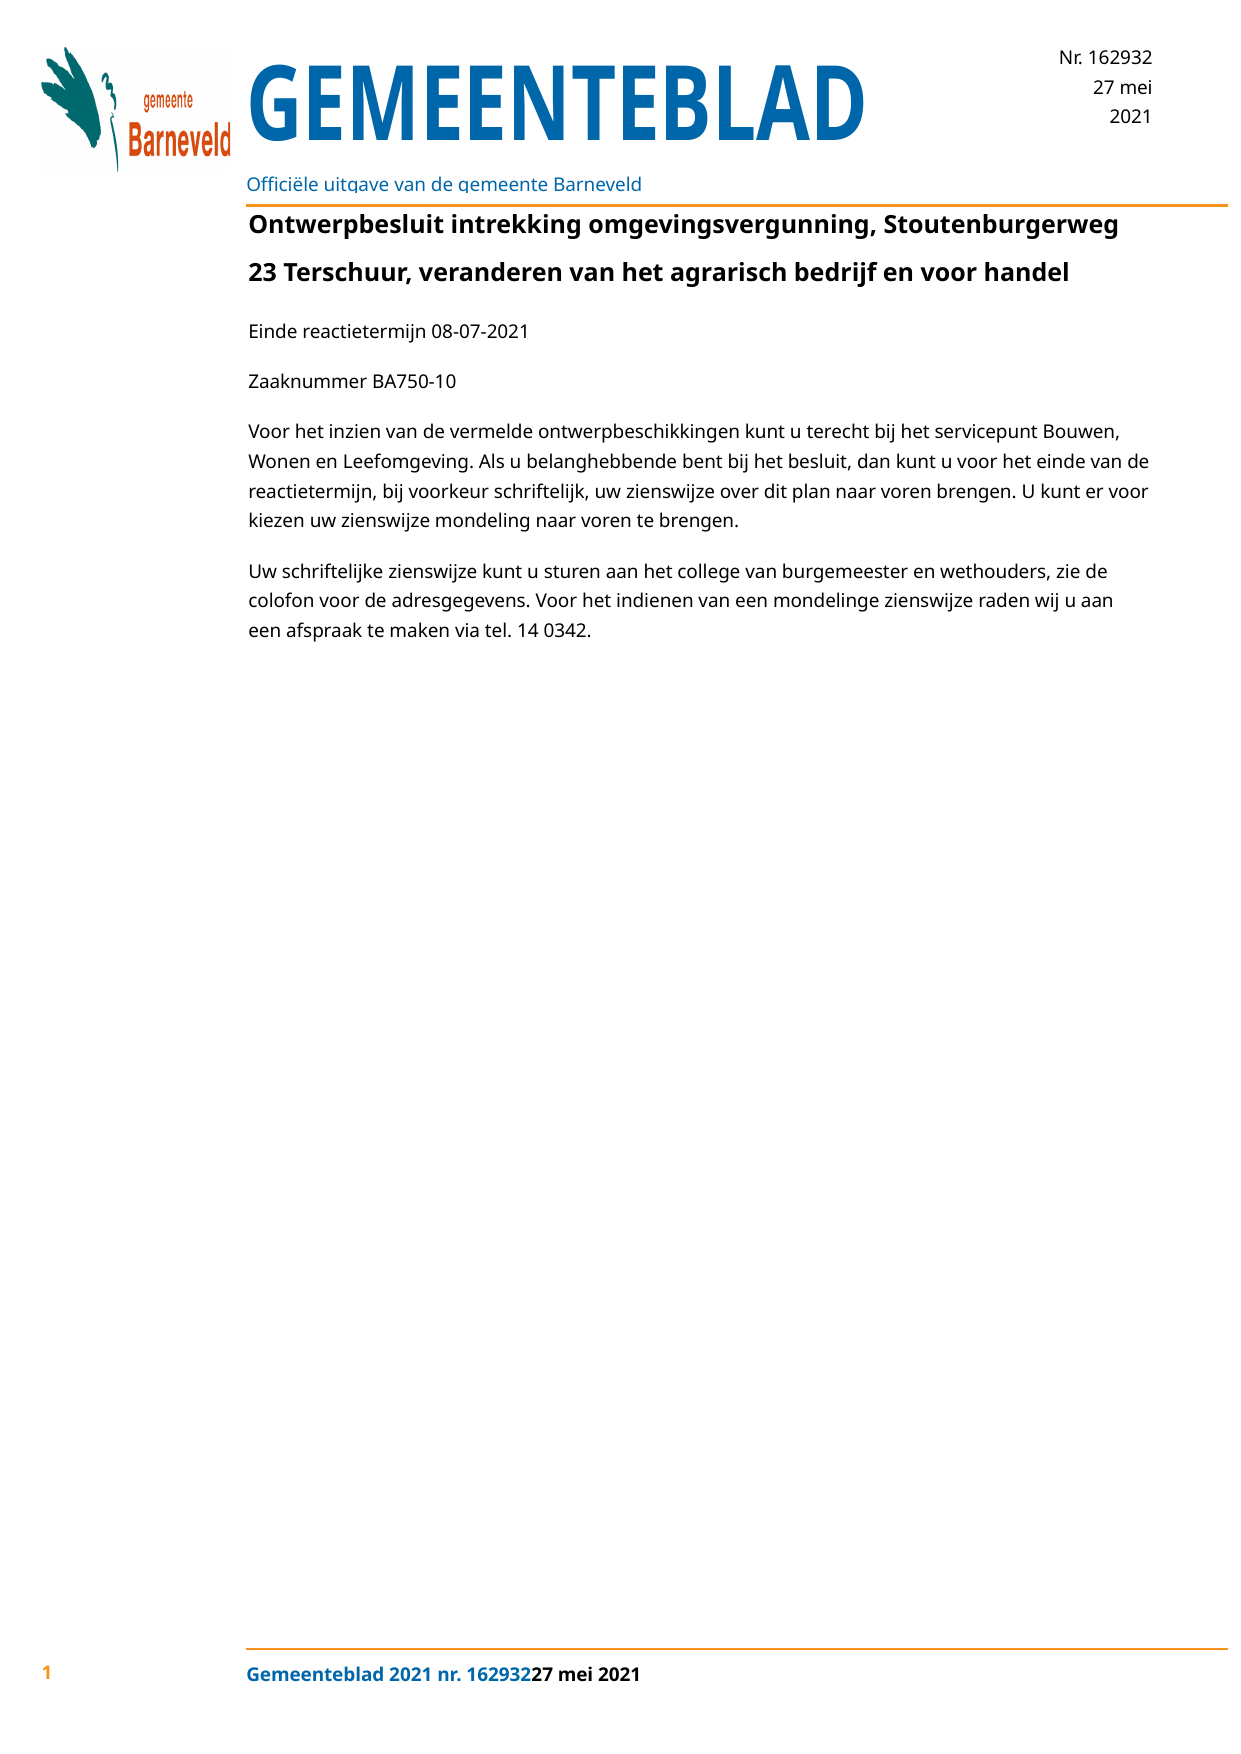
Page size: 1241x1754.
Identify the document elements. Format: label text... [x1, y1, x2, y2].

text Uw schriftelijke zienswijze kunt u sturen aan het college van burgemeester en wethouders, zie de colofon voor de adresgegevens. Voor het indienen van een mondelinge zienswijze raden wij u aan een afspraak te maken via tel. 14 0342. [248, 558, 1152, 643]
text Voor het inzien van de vermelde ontwerpbeschikkingen kunt u terecht bij het servicepunt Bouwen, Wonen en Leefomgeving. Als u belanghebbende bent bij het besluit, dan kunt u voor het einde van de reactietermijn, bij voorkeur schriftelijk, uw zienswijze over dit plan naar voren brengen. U kunt er voor kiezen uw zienswijze mondeling naar voren te brengen. [248, 419, 1152, 533]
text Zaaknummer BA750-10 [248, 368, 1152, 394]
picture [41, 47, 231, 172]
text Ontwerpbesluit intrekking omgevingsvergunning, Stoutenburgerweg 23 Terschuur, veranderen van het agrarisch bedrijf en voor handel [248, 207, 1152, 288]
text Einde reactietermijn 08-07-2021 [248, 318, 1152, 344]
